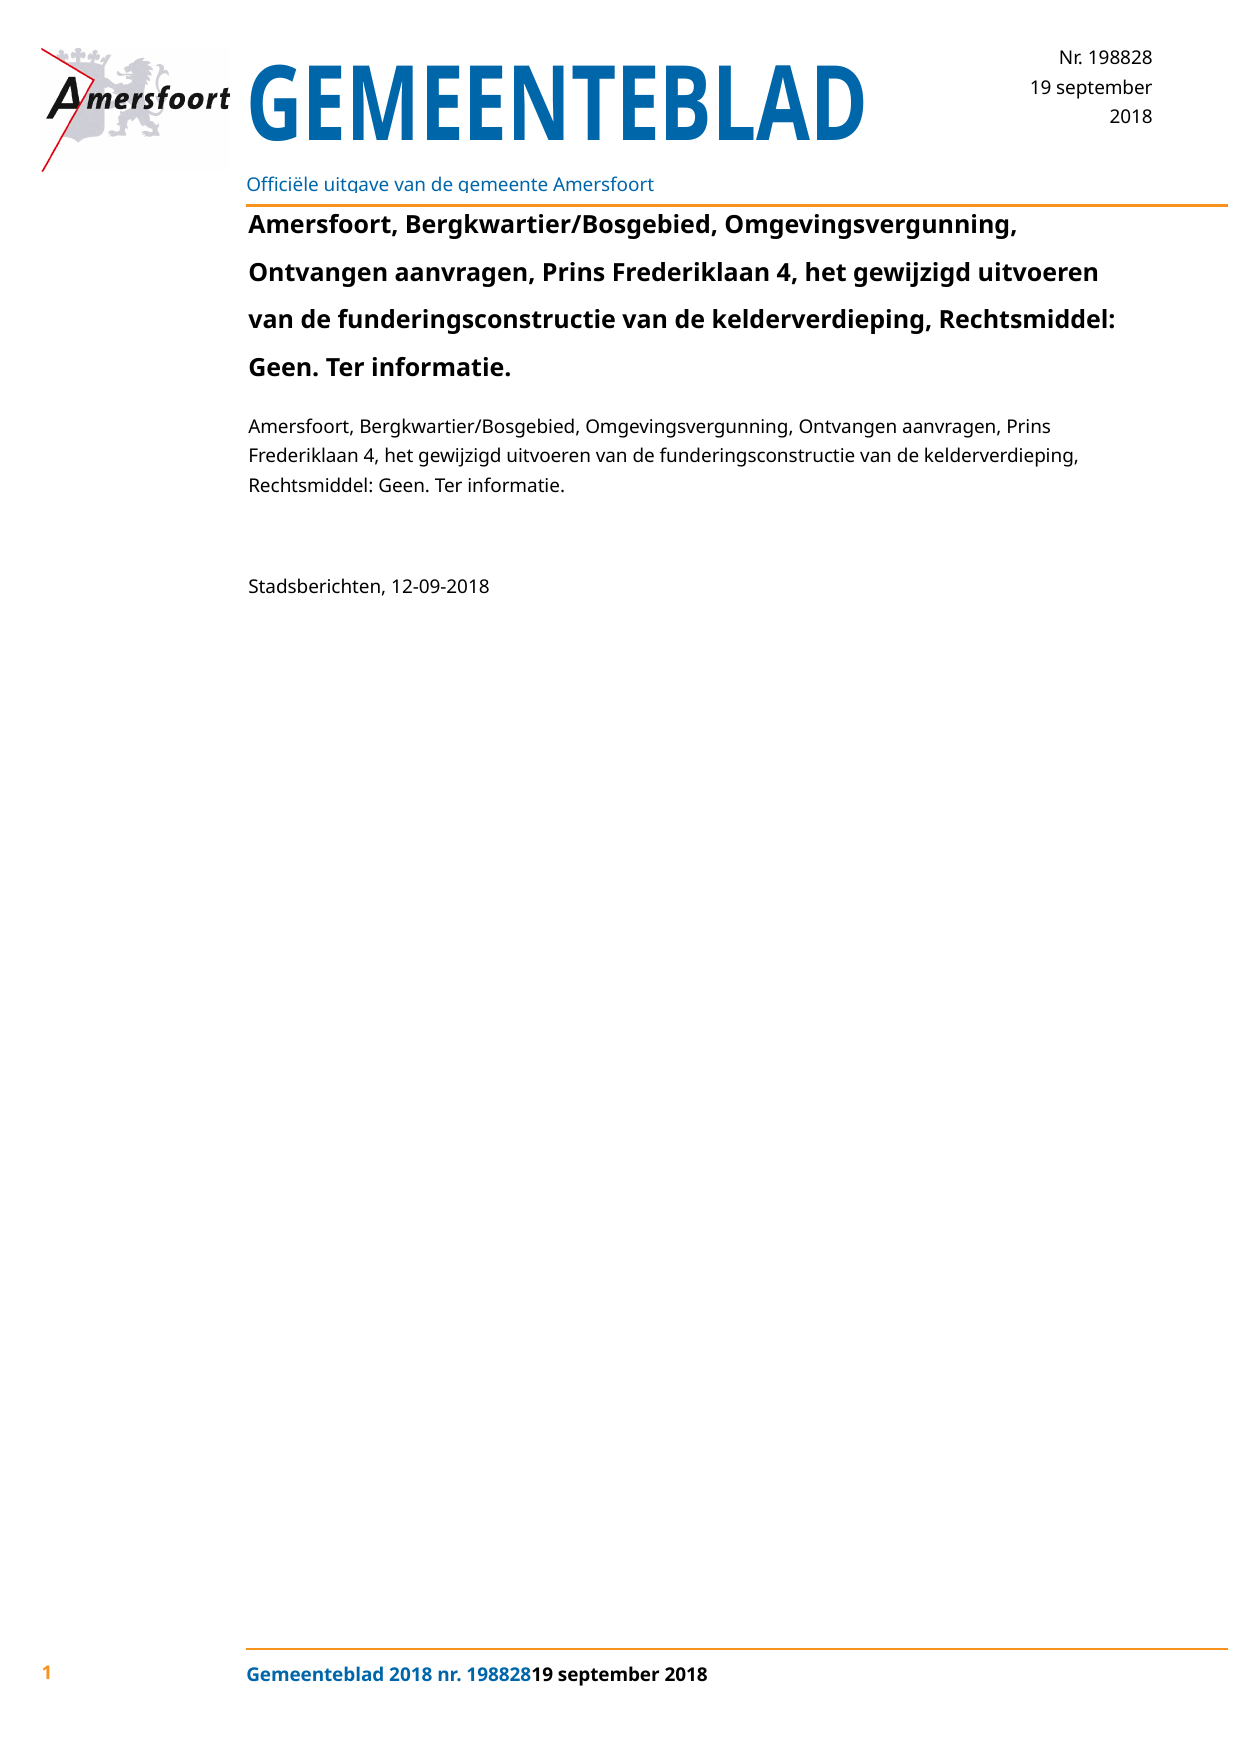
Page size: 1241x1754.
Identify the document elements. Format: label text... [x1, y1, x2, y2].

picture [41, 47, 231, 172]
text Amersfoort, Bergkwartier/Bosgebied, Omgevingsvergunning, Ontvangen aanvragen, Prins Frederiklaan 4, het gewijzigd uitvoeren van de funderingsconstructie van de kelderverdieping, Rechtsmiddel: Geen. Ter informatie. [248, 207, 1152, 384]
text Stadsberichten, 12-09-2018 [248, 573, 1152, 599]
text Amersfoort, Bergkwartier/Bosgebied, Omgevingsvergunning, Ontvangen aanvragen, Prins Frederiklaan 4, het gewijzigd uitvoeren van de funderingsconstructie van de kelderverdieping, Rechtsmiddel: Geen. Ter informatie. [248, 413, 1152, 498]
